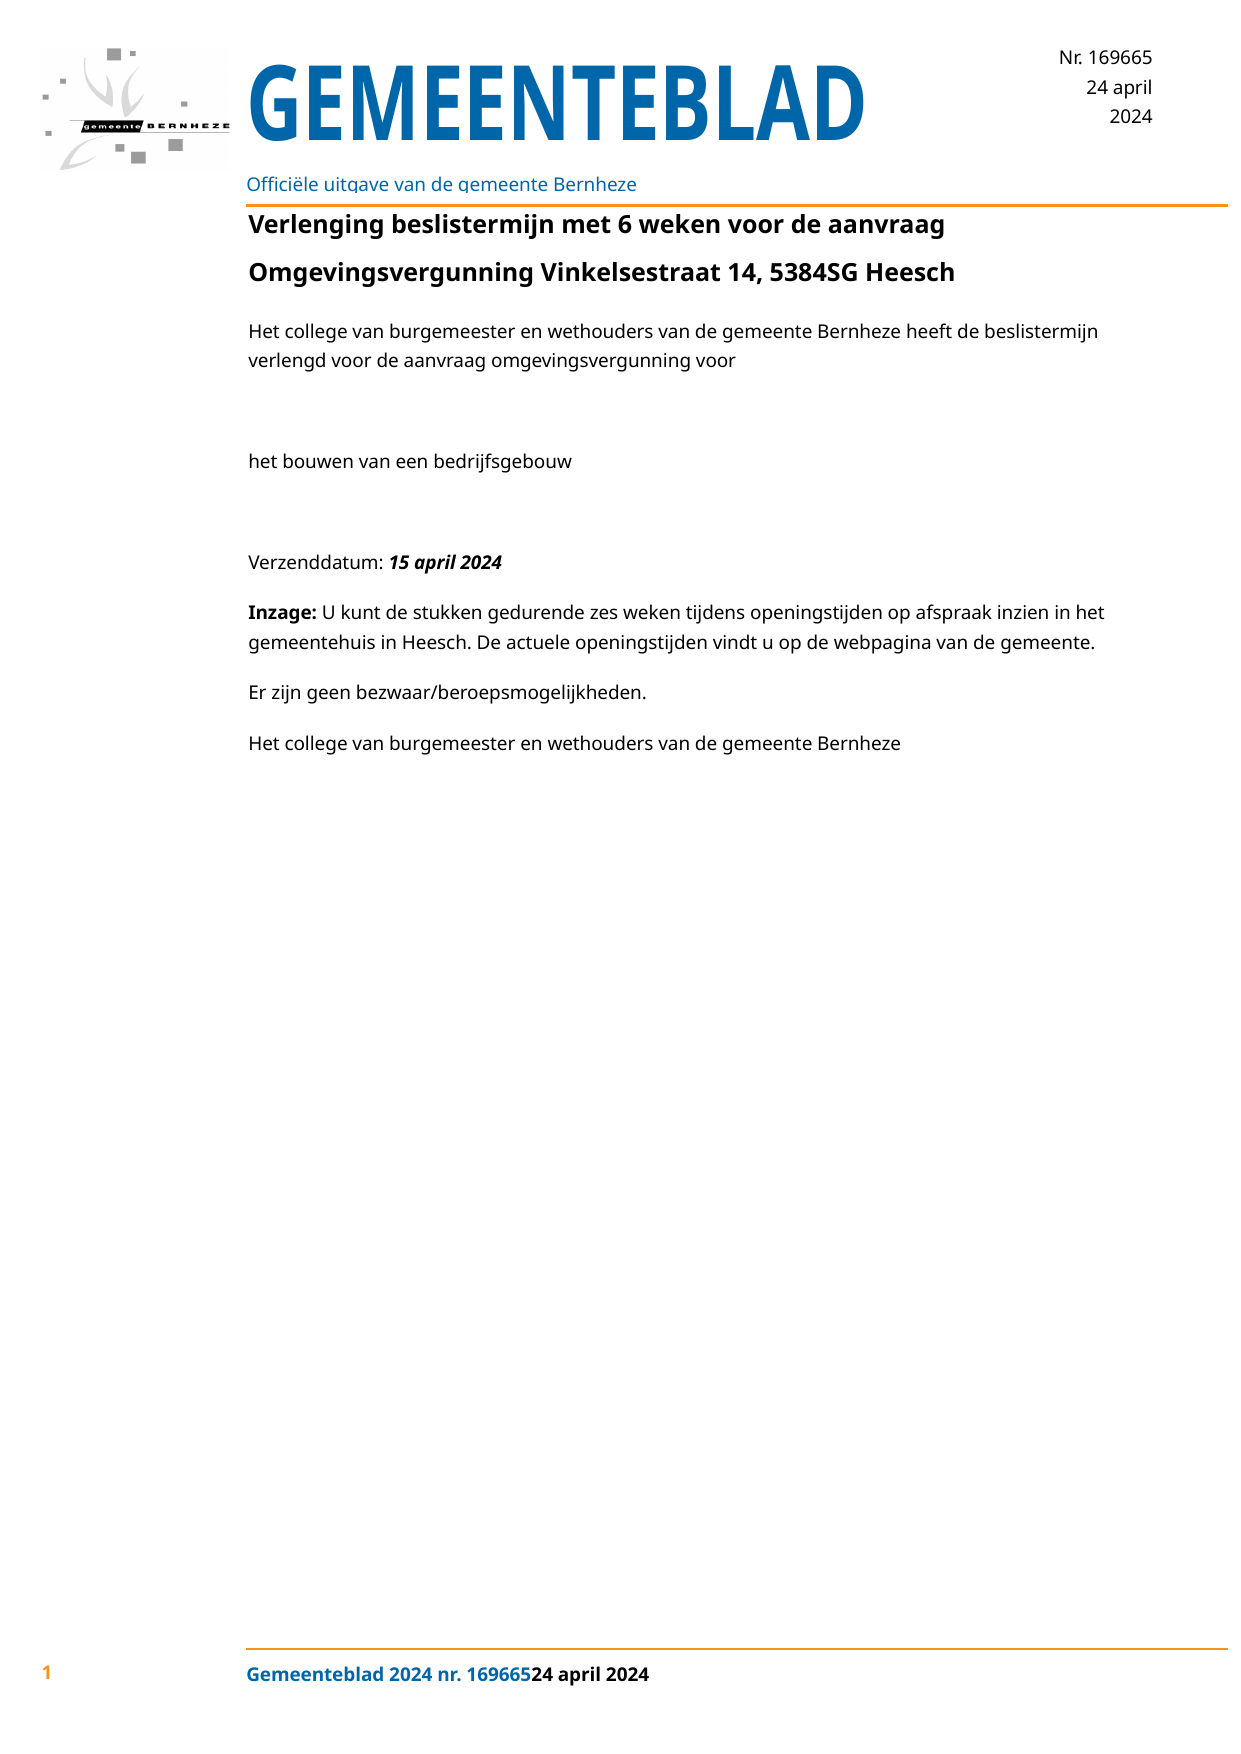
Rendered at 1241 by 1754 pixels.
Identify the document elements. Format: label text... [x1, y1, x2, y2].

text het bouwen van een bedrijfsgebouw [248, 448, 1152, 474]
text Het college van burgemeester en wethouders van de gemeente Bernheze [248, 730, 1152, 756]
text Inzage: U kunt de stukken gedurende zes weken tijdens openingstijden op afspraak inzien in het gemeentehuis in Heesch. De actuele openingstijden vindt u op de webpagina van de gemeente. [248, 599, 1152, 655]
text Verzenddatum: 15 april 2024 [248, 549, 1152, 575]
text Er zijn geen bezwaar/beroepsmogelijkheden. [248, 679, 1152, 705]
picture [41, 47, 231, 172]
text Het college van burgemeester en wethouders van de gemeente Bernheze heeft de beslistermijn verlengd voor de aanvraag omgevingsvergunning voor [248, 318, 1152, 373]
text Verlenging beslistermijn met 6 weken voor de aanvraag Omgevingsvergunning Vinkelsestraat 14, 5384SG Heesch [248, 207, 1152, 288]
